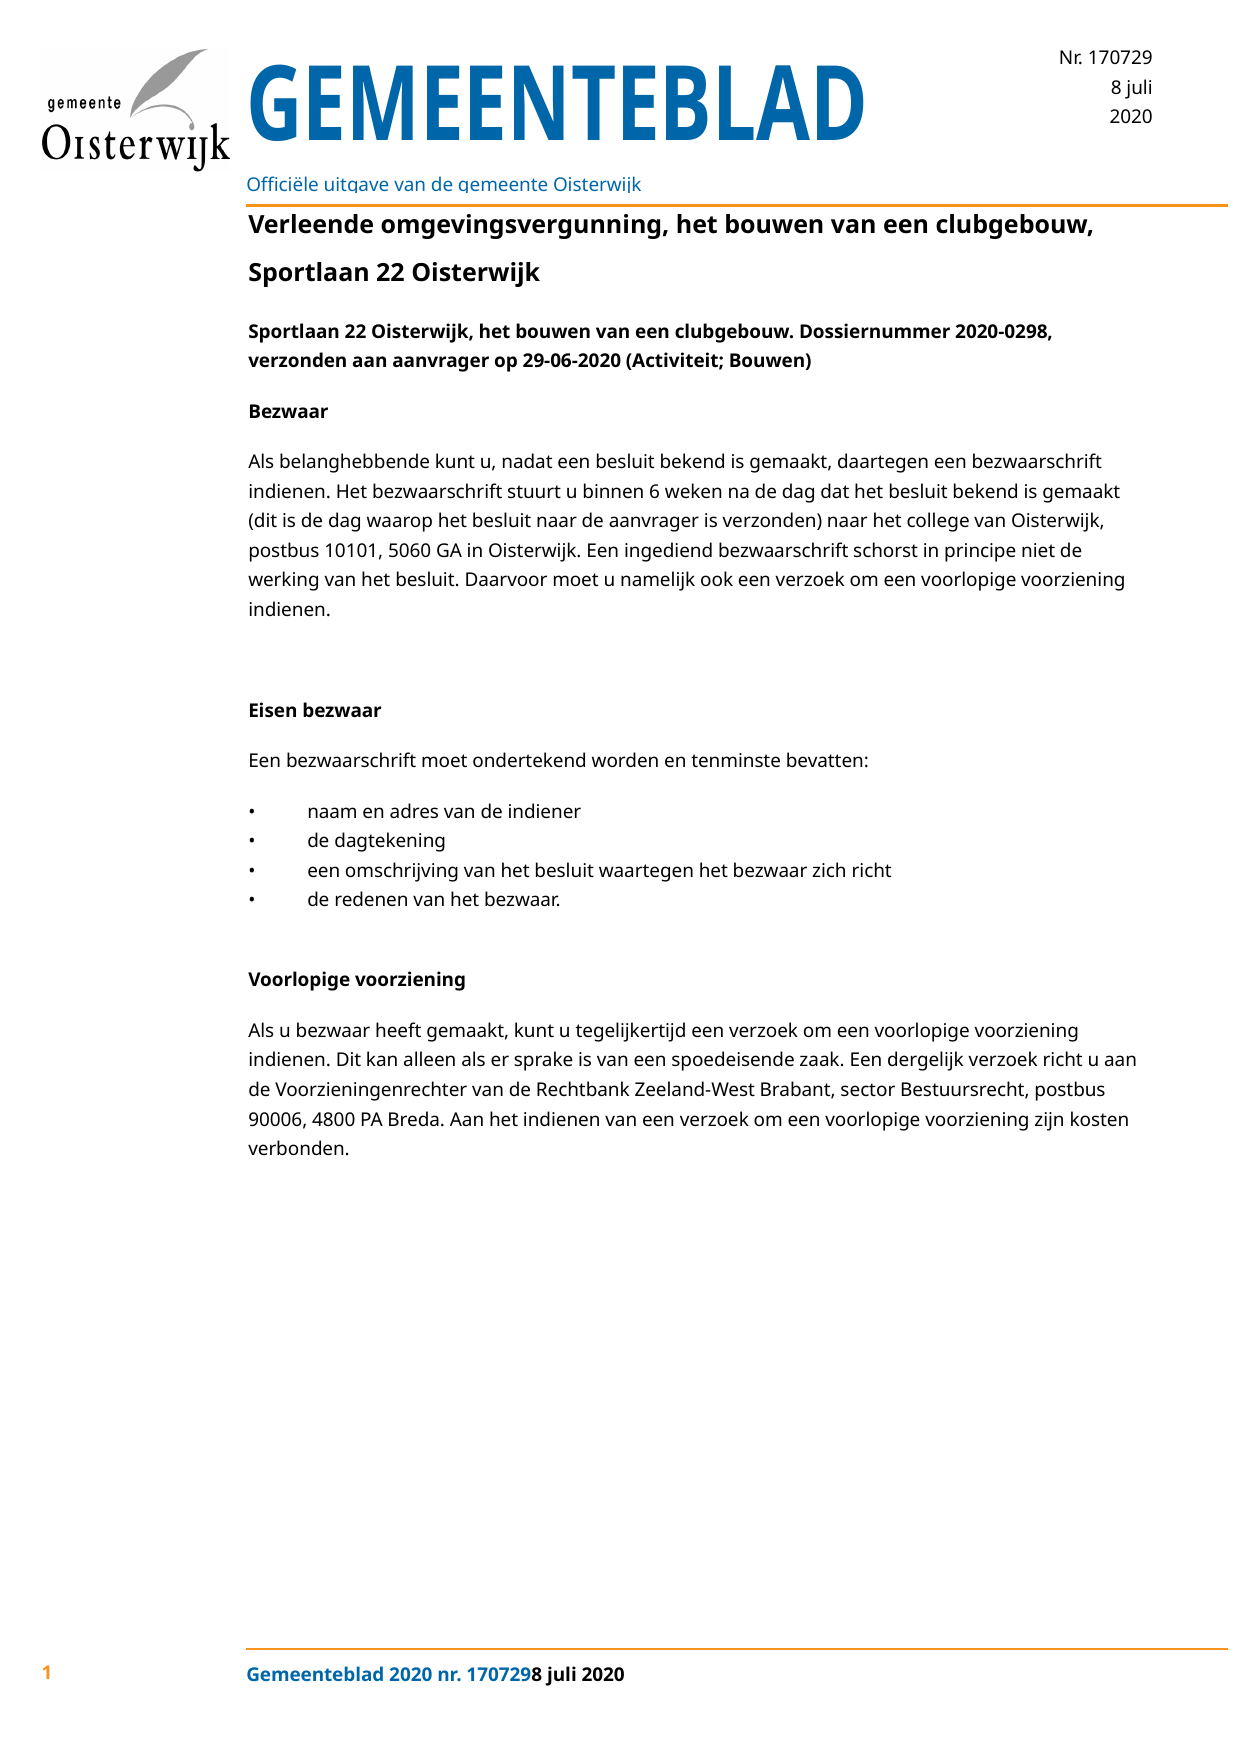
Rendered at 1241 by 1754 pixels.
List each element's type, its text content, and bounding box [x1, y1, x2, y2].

list de dagtekening [248, 827, 1152, 853]
list de redenen van het bezwaar. [248, 887, 1152, 912]
picture [41, 47, 231, 172]
text Eisen bezwaar [248, 697, 1152, 723]
list een omschrijving van het besluit waartegen het bezwaar zich richt [248, 857, 1152, 883]
text Voorlopige voorziening [248, 967, 1152, 992]
text Bezwaar [248, 398, 1152, 424]
list naam en adres van de indiener [248, 798, 1152, 824]
text Een bezwaarschrift moet ondertekend worden en tenminste bevatten: [248, 747, 1152, 773]
text Verleende omgevingsvergunning, het bouwen van een clubgebouw, Sportlaan 22 Oisterwijk [248, 207, 1152, 288]
text Als belanghebbende kunt u, nadat een besluit bekend is gemaakt, daartegen een bezwaarschrift indienen. Het bezwaarschrift stuurt u binnen 6 weken na de dag dat het besluit bekend is gemaakt (dit is de dag waarop het besluit naar de aanvrager is verzonden) naar het college van Oisterwijk, postbus 10101, 5060 GA in Oisterwijk. Een ingediend bezwaarschrift schorst in principe niet de werking van het besluit. Daarvoor moet u namelijk ook een verzoek om een voorlopige voorziening indienen. [248, 448, 1152, 622]
text Sportlaan 22 Oisterwijk, het bouwen van een clubgebouw. Dossiernummer 2020-0298, verzonden aan aanvrager op 29-06-2020 (Activiteit; Bouwen) [248, 318, 1152, 373]
text Als u bezwaar heeft gemaakt, kunt u tegelijkertijd een verzoek om een voorlopige voorziening indienen. Dit kan alleen als er sprake is van een spoedeisende zaak. Een dergelijk verzoek richt u aan de Voorzieningenrechter van de Rechtbank Zeeland-West Brabant, sector Bestuursrecht, postbus 90006, 4800 PA Breda. Aan het indienen van een verzoek om een voorlopige voorziening zijn kosten verbonden. [248, 1017, 1152, 1161]
